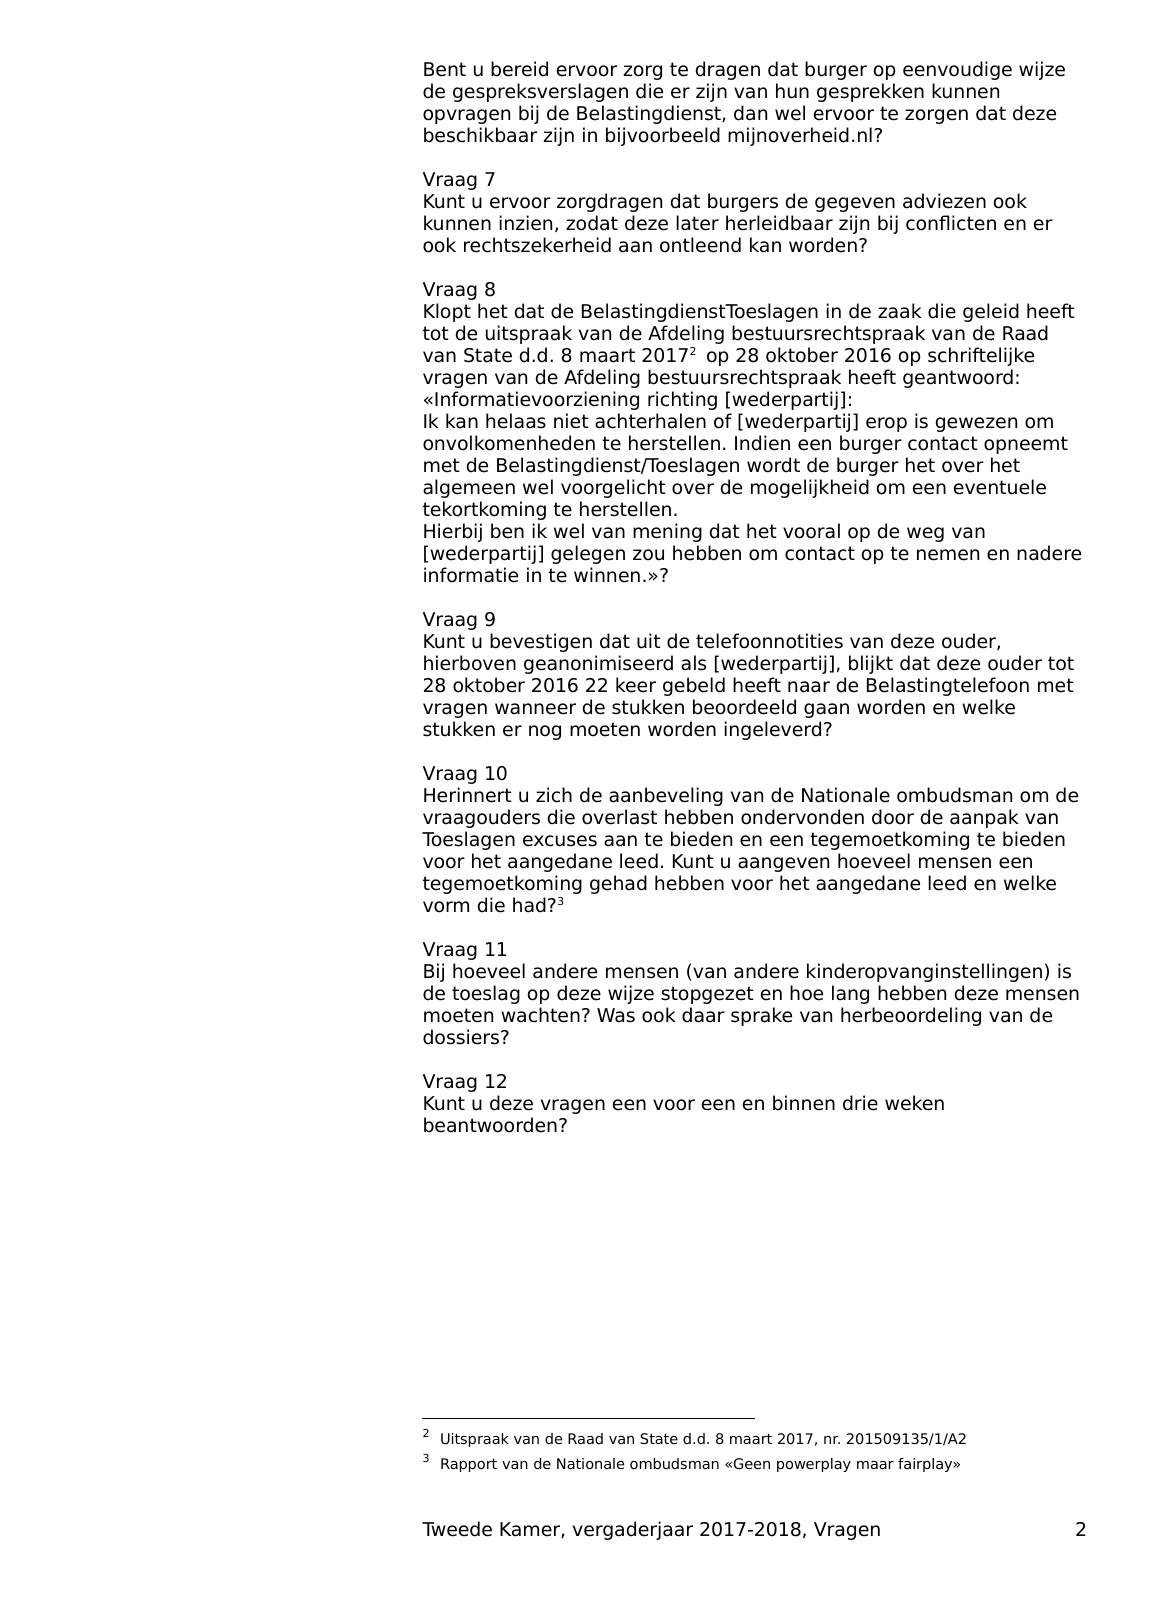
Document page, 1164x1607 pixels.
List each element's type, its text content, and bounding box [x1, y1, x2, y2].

text Kunt u bevestigen dat uit de telefoonnotities van deze ouder, hierboven geanonimiseerd als [wederpartij], blijkt dat deze ouder tot 28 oktober 2016 22 keer gebeld heeft naar de Belastingtelefoon met vragen wanneer de stukken beoordeeld gaan worden en welke stukken er nog moeten worden ingeleverd? [422, 631, 1087, 741]
text Hierbij ben ik wel van mening dat het vooral op de weg van [wederpartij] gelegen zou hebben om contact op te nemen en nadere informatie in te winnen.»? [422, 521, 1087, 587]
text Rapport van de Nationale ombudsman «Geen powerplay maar fairplay» [422, 1452, 1087, 1474]
text Vraag 11 [422, 939, 1087, 961]
text Bij hoeveel andere mensen (van andere kinderopvanginstellingen) is de toeslag op deze wijze stopgezet en hoe lang hebben deze mensen moeten wachten? Was ook daar sprake van herbeoordeling van de dossiers? [422, 961, 1087, 1049]
text Klopt het dat de BelastingdienstToeslagen in de zaak die geleid heeft tot de uitspraak van de Afdeling bestuursrechtspraak van de Raad van State d.d. 8 maart 2017 op 28 oktober 2016 op schriftelijke vragen van de Afdeling bestuursrechtspraak heeft geantwoord: [422, 301, 1087, 389]
text Bent u bereid ervoor zorg te dragen dat burger op eenvoudige wijze de gespreksverslagen die er zijn van hun gesprekken kunnen opvragen bij de Belastingdienst, dan wel ervoor te zorgen dat deze beschikbaar zijn in bijvoorbeeld mijnoverheid.nl? [422, 59, 1087, 147]
text Kunt u deze vragen een voor een en binnen drie weken beantwoorden? [422, 1093, 1087, 1137]
text Vraag 9 [422, 609, 1087, 631]
text Vraag 7 [422, 169, 1087, 191]
text Herinnert u zich de aanbeveling van de Nationale ombudsman om de vraagouders die overlast hebben ondervonden door de aanpak van Toeslagen excuses aan te bieden en een tegemoetkoming te bieden voor het aangedane leed. Kunt u aangeven hoeveel mensen een tegemoetkoming gehad hebben voor het aangedane leed en welke vorm die had? [422, 785, 1087, 917]
text Ik kan helaas niet achterhalen of [wederpartij] erop is gewezen om onvolkomenheden te herstellen. Indien een burger contact opneemt met de Belastingdienst/Toeslagen wordt de burger het over het algemeen wel voorgelicht over de mogelijkheid om een eventuele tekortkoming te herstellen. [422, 411, 1087, 521]
text Vraag 12 [422, 1071, 1087, 1093]
text Vraag 10 [422, 763, 1087, 785]
text Vraag 8 [422, 279, 1087, 301]
text Kunt u ervoor zorgdragen dat burgers de gegeven adviezen ook kunnen inzien, zodat deze later herleidbaar zijn bij conflicten en er ook rechtszekerheid aan ontleend kan worden? [422, 191, 1087, 257]
text «Informatievoorziening richting [wederpartij]: [422, 389, 1087, 411]
text Uitspraak van de Raad van State d.d. 8 maart 2017, nr. 201509135/1/A2 [422, 1427, 1087, 1449]
